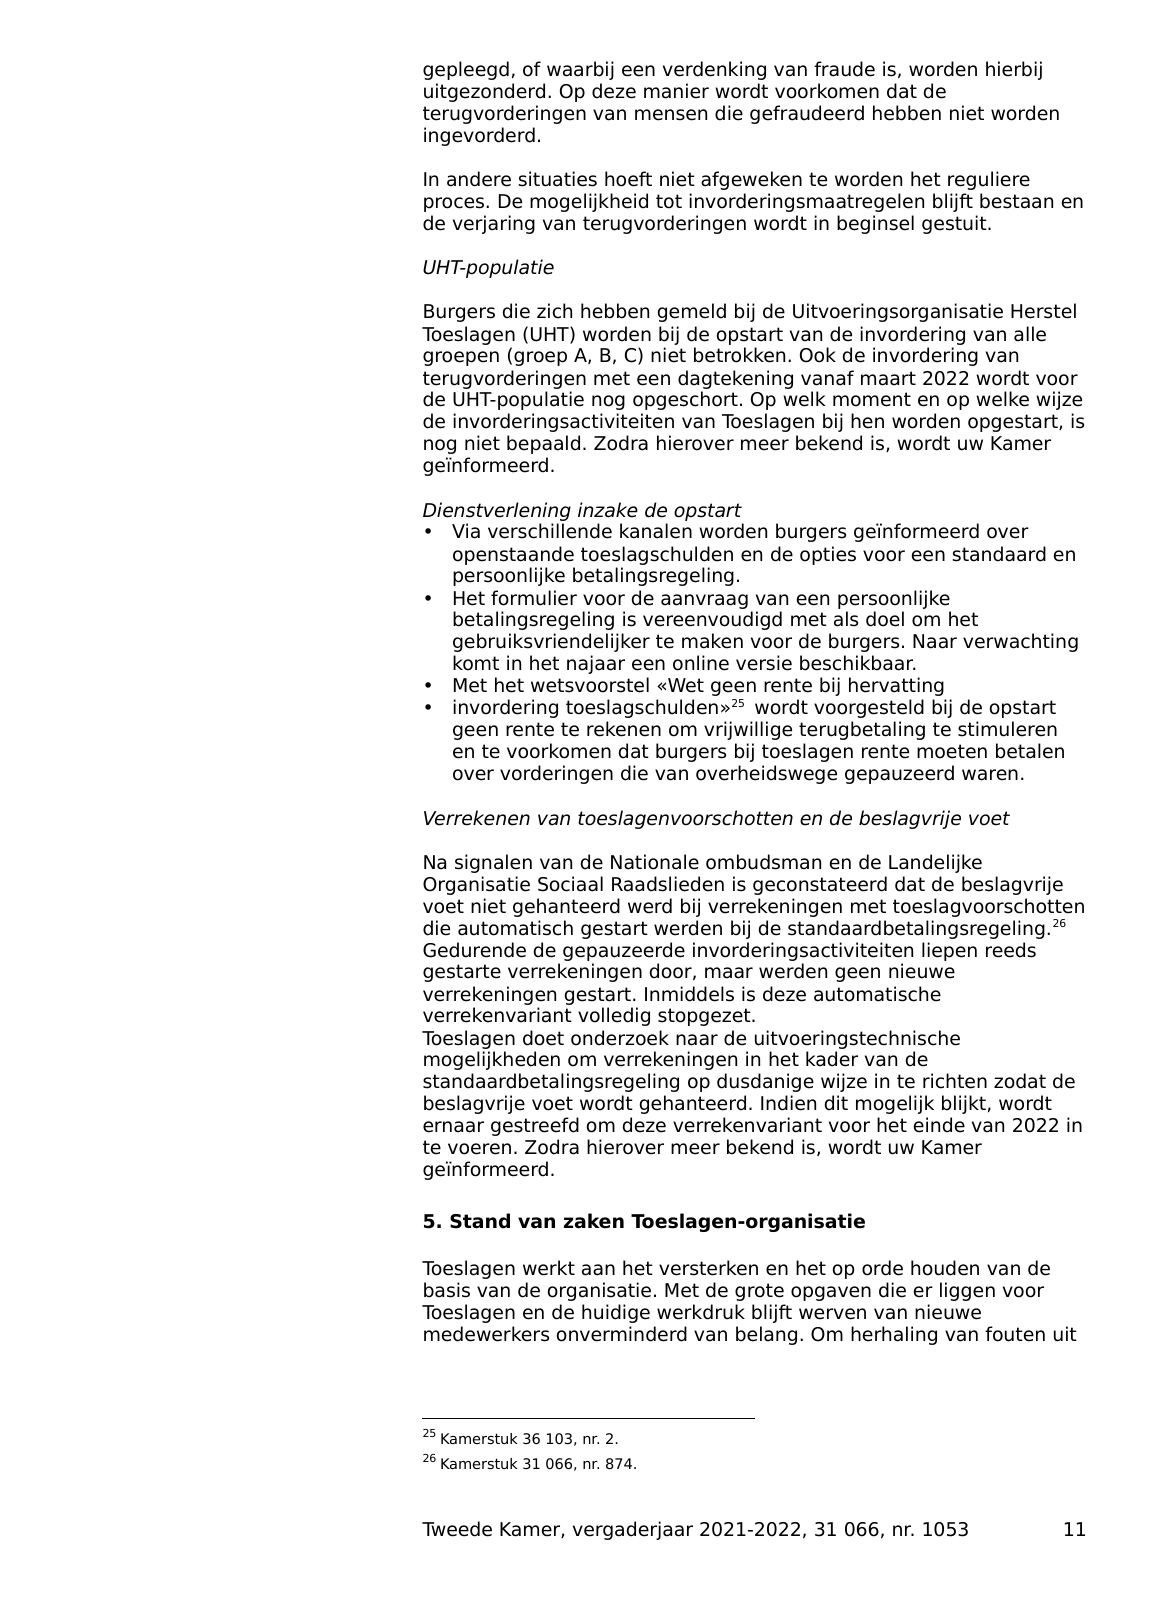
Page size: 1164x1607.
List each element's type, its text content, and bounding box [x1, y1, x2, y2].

subtitle 5. Stand van zaken Toeslagen-organisatie [422, 1211, 1087, 1233]
text Toeslagen werkt aan het versterken en het op orde houden van de basis van de organisatie. Met de grote opgaven die er liggen voor Toeslagen en de huidige werkdruk blijft werven van nieuwe medewerkers onverminderd van belang. Om herhaling van fouten uit [422, 1258, 1087, 1346]
text • invordering toeslagschulden» wordt voorgesteld bij de opstart geen rente te rekenen om vrijwillige terugbetaling te stimuleren en te voorkomen dat burgers bij toeslagen rente moeten betalen over vorderingen die van overheidswege gepauzeerd waren. [422, 697, 1087, 785]
text Kamerstuk 36 103, nr. 2. [422, 1427, 1087, 1449]
subtitle UHT-populatie [422, 257, 1087, 279]
text • Via verschillende kanalen worden burgers geïnformeerd over openstaande toeslagschulden en de opties voor een standaard en persoonlijke betalingsregeling. [422, 521, 1087, 587]
subtitle Verrekenen van toeslagenvoorschotten en de beslagvrije voet [422, 807, 1087, 829]
subtitle Dienstverlening inzake de opstart [422, 499, 1087, 521]
text gepleegd, of waarbij een verdenking van fraude is, worden hierbij uitgezonderd. Op deze manier wordt voorkomen dat de terugvorderingen van mensen die gefraudeerd hebben niet worden ingevorderd. [422, 59, 1087, 147]
text Na signalen van de Nationale ombudsman en de Landelijke Organisatie Sociaal Raadslieden is geconstateerd dat de beslagvrije voet niet gehanteerd werd bij verrekeningen met toeslagvoorschotten die automatisch gestart werden bij de standaardbetalingsregeling. Gedurende de gepauzeerde invorderingsactiviteiten liepen reeds gestarte verrekeningen door, maar werden geen nieuwe verrekeningen gestart. Inmiddels is deze automatische verrekenvariant volledig stopgezet. [422, 852, 1087, 1027]
text • Met het wetsvoorstel «Wet geen rente bij hervatting [422, 675, 1087, 697]
text Kamerstuk 31 066, nr. 874. [422, 1452, 1087, 1474]
text • Het formulier voor de aanvraag van een persoonlijke betalingsregeling is vereenvoudigd met als doel om het gebruiksvriendelijker te maken voor de burgers. Naar verwachting komt in het najaar een online versie beschikbaar. [422, 587, 1087, 675]
text Toeslagen doet onderzoek naar de uitvoeringstechnische mogelijkheden om verrekeningen in het kader van de standaardbetalingsregeling op dusdanige wijze in te richten zodat de beslagvrije voet wordt gehanteerd. Indien dit mogelijk blijkt, wordt ernaar gestreefd om deze verrekenvariant voor het einde van 2022 in te voeren. Zodra hierover meer bekend is, wordt uw Kamer geïnformeerd. [422, 1027, 1087, 1181]
text In andere situaties hoeft niet afgeweken te worden het reguliere proces. De mogelijkheid tot invorderingsmaatregelen blijft bestaan en de verjaring van terugvorderingen wordt in beginsel gestuit. [422, 169, 1087, 235]
text Burgers die zich hebben gemeld bij de Uitvoeringsorganisatie Herstel Toeslagen (UHT) worden bij de opstart van de invordering van alle groepen (groep A, B, C) niet betrokken. Ook de invordering van terugvorderingen met een dagtekening vanaf maart 2022 wordt voor de UHT-populatie nog opgeschort. Op welk moment en op welke wijze de invorderingsactiviteiten van Toeslagen bij hen worden opgestart, is nog niet bepaald. Zodra hierover meer bekend is, wordt uw Kamer geïnformeerd. [422, 301, 1087, 477]
